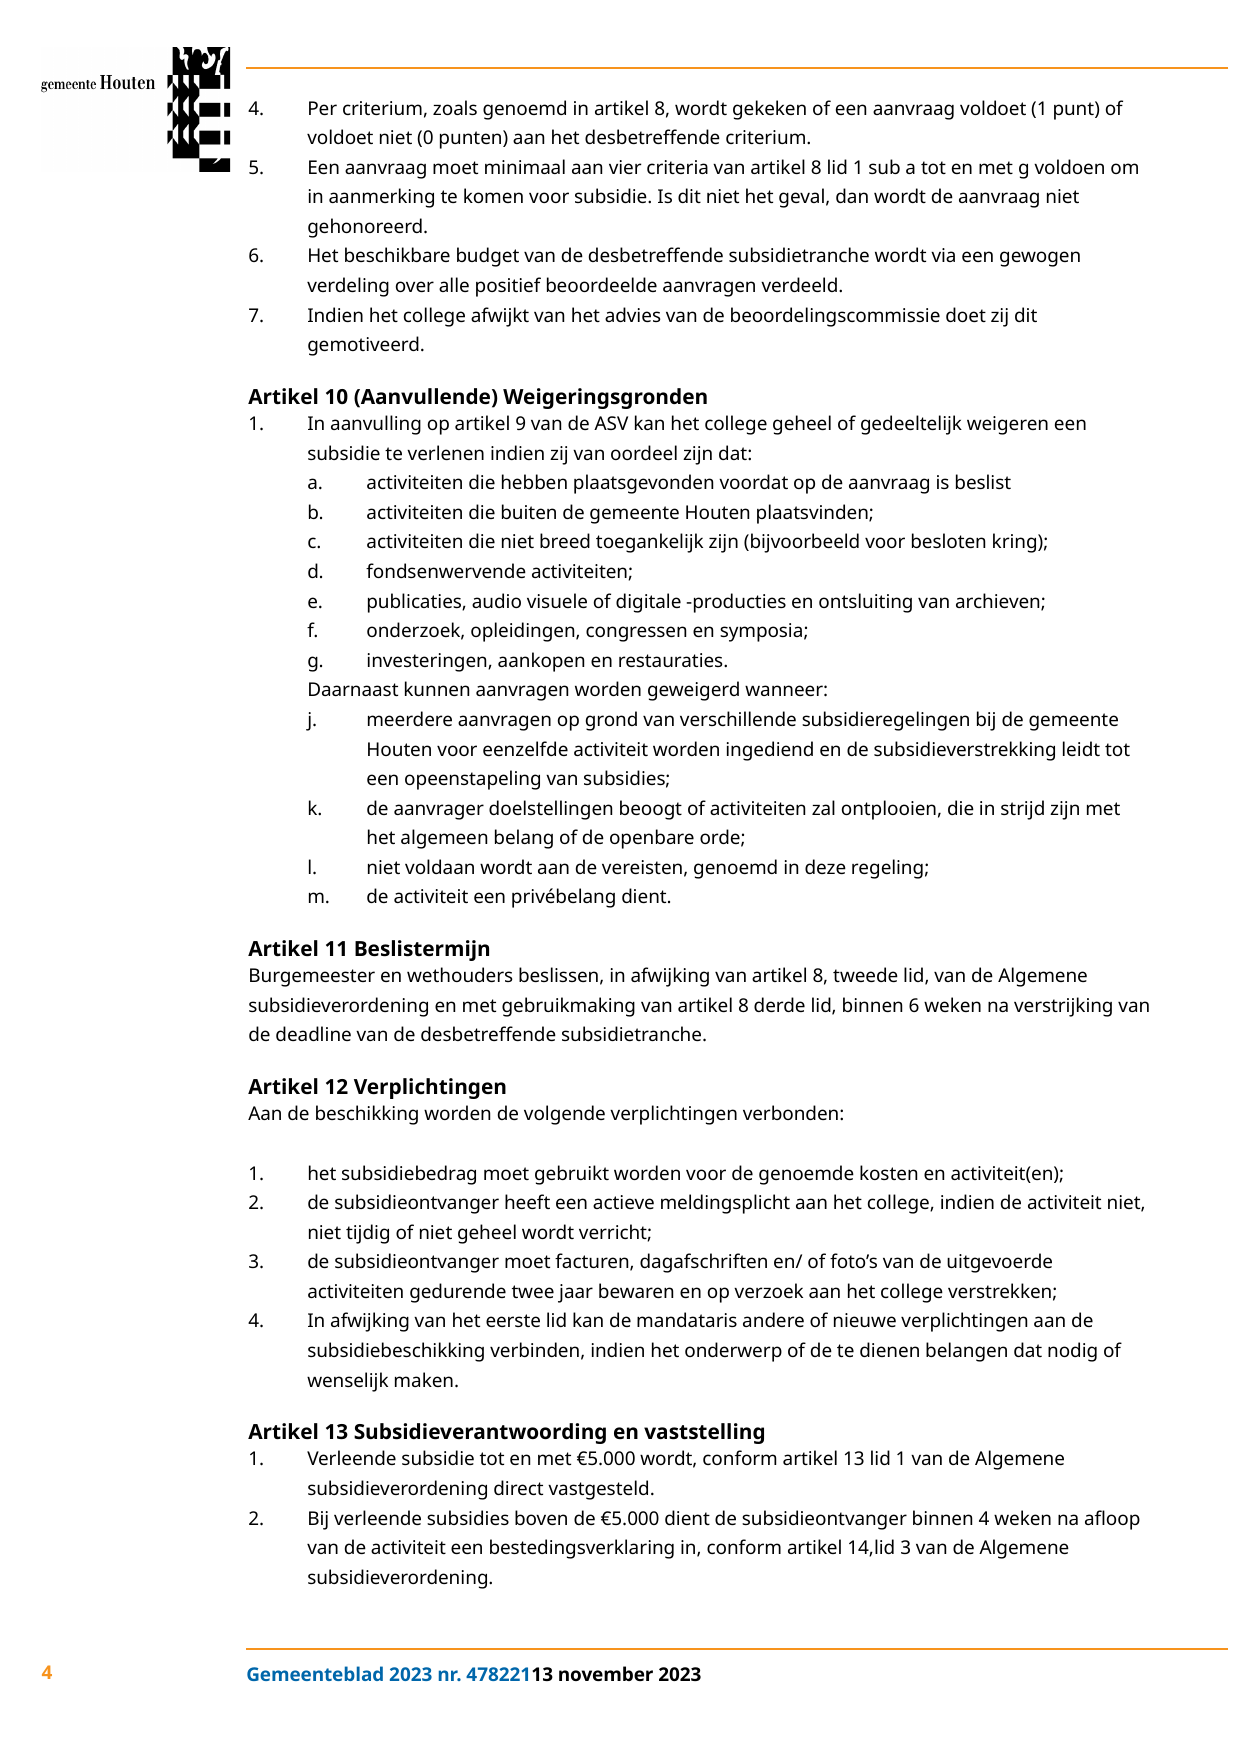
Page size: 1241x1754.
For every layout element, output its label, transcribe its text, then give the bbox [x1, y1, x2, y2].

list investeringen, aankopen en restauraties. [307, 647, 1152, 673]
list niet voldaan wordt aan de vereisten, genoemd in deze regeling; [307, 854, 1152, 880]
text Burgemeester en wethouders beslissen, in afwijking van artikel 8, tweede lid, van de Algemene subsidieverordening en met gebruikmaking van artikel 8 derde lid, binnen 6 weken na verstrijking van de deadline van de desbetreffende subsidietranche. [248, 962, 1152, 1047]
list Een aanvraag moet minimaal aan vier criteria van artikel 8 lid 1 sub a tot en met g voldoen om in aanmerking te komen voor subsidie. Is dit niet het geval, dan wordt de aanvraag niet gehonoreerd. [248, 154, 1152, 239]
list Per criterium, zoals genoemd in artikel 8, wordt gekeken of een aanvraag voldoet (1 punt) of voldoet niet (0 punten) aan het desbetreffende criterium. [248, 95, 1152, 150]
list fondsenwervende activiteiten; [307, 558, 1152, 584]
list de aanvrager doelstellingen beoogt of activiteiten zal ontplooien, die in strijd zijn met het algemeen belang of de openbare orde; [307, 795, 1152, 850]
list onderzoek, opleidingen, congressen en symposia; [307, 617, 1152, 643]
list Daarnaast kunnen aanvragen worden geweigerd wanneer: [248, 677, 1152, 702]
list Het beschikbare budget van de desbetreffende subsidietranche wordt via een gewogen verdeling over alle positief beoordeelde aanvragen verdeeld. [248, 243, 1152, 298]
list Indien het college afwijkt van het advies van de beoordelingscommissie doet zij dit gemotiveerd. [248, 302, 1152, 357]
list Bij verleende subsidies boven de €5.000 dient de subsidieontvanger binnen 4 weken na afloop van de activiteit een bestedingsverklaring in, conform artikel 14,lid 3 van de Algemene subsidieverordening. [248, 1505, 1152, 1590]
list het subsidiebedrag moet gebruikt worden voor de genoemde kosten en activiteit(en); [248, 1160, 1152, 1185]
text Artikel 12 Verplichtingen [248, 1072, 1152, 1101]
list de subsidieontvanger moet facturen, dagafschriften en/ of foto’s van de uitgevoerde activiteiten gedurende twee jaar bewaren en op verzoek aan het college verstrekken; [248, 1248, 1152, 1304]
text Aan de beschikking worden de volgende verplichtingen verbonden: [248, 1101, 1152, 1126]
list activiteiten die hebben plaatsgevonden voordat op de aanvraag is beslist [307, 469, 1152, 495]
picture [41, 47, 231, 172]
list Verleende subsidie tot en met €5.000 wordt, conform artikel 13 lid 1 van de Algemene subsidieverordening direct vastgesteld. [248, 1446, 1152, 1501]
text Artikel 11 Beslistermijn [248, 934, 1152, 962]
text Artikel 13 Subsidieverantwoording en vaststelling [248, 1417, 1152, 1446]
list In afwijking van het eerste lid kan de mandataris andere of nieuwe verplichtingen aan de subsidiebeschikking verbinden, indien het onderwerp of de te dienen belangen dat nodig of wenselijk maken. [248, 1308, 1152, 1392]
list de activiteit een privébelang dient. [307, 884, 1152, 909]
list In aanvulling op artikel 9 van de ASV kan het college geheel of gedeeltelijk weigeren een subsidie te verlenen indien zij van oordeel zijn dat: [248, 410, 1152, 466]
list activiteiten die niet breed toegankelijk zijn (bijvoorbeeld voor besloten kring); [307, 529, 1152, 554]
list publicaties, audio visuele of digitale -producties en ontsluiting van archieven; [307, 588, 1152, 613]
list activiteiten die buiten de gemeente Houten plaatsvinden; [307, 499, 1152, 525]
text Artikel 10 (Aanvullende) Weigeringsgronden [248, 382, 1152, 410]
list meerdere aanvragen op grond van verschillende subsidieregelingen bij de gemeente Houten voor eenzelfde activiteit worden ingediend en de subsidieverstrekking leidt tot een opeenstapeling van subsidies; [307, 706, 1152, 791]
list de subsidieontvanger heeft een actieve meldingsplicht aan het college, indien de activiteit niet, niet tijdig of niet geheel wordt verricht; [248, 1189, 1152, 1244]
